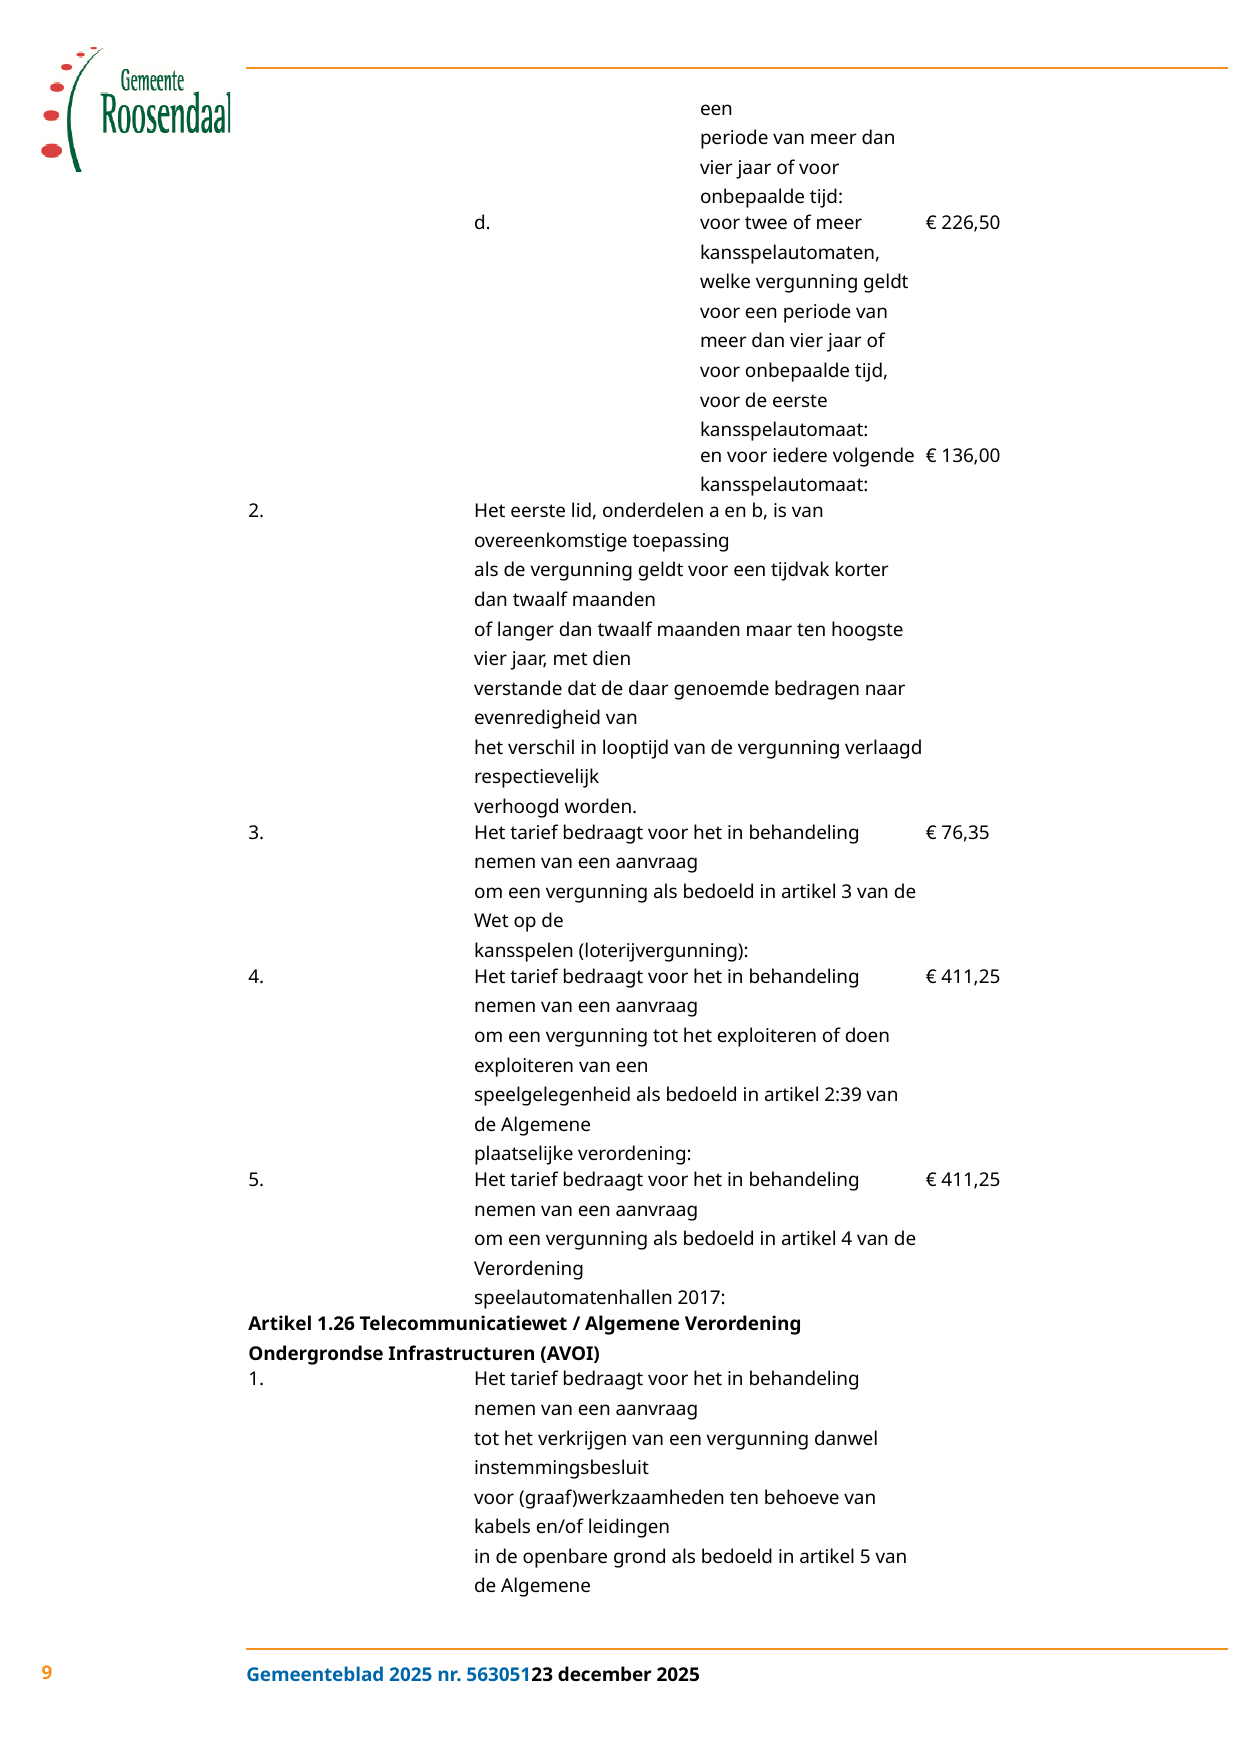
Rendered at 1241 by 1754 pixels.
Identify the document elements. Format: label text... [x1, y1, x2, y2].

table_cell Het tarief bedraagt voor het in behandeling nemen van een aanvraag tot het verkrijgen van een vergunning danwel instemmingsbesluit voor (graaf)werkzaamheden ten behoeve van kabels en/of leidingen in de openbare grond als bedoeld in artikel 5 van de Algemene [474, 1366, 926, 1598]
table_cell [926, 1366, 1152, 1598]
table_cell 1. [248, 1366, 474, 1598]
table_cell [926, 95, 1152, 209]
table_cell Het tarief bedraagt voor het in behandeling nemen van een aanvraag om een vergunning tot het exploiteren of doen exploiteren van een speelgelegenheid als bedoeld in artikel 2:39 van de Algemene plaatselijke verordening: [474, 963, 926, 1166]
table_cell Het tarief bedraagt voor het in behandeling nemen van een aanvraag om een vergunning als bedoeld in artikel 4 van de Verordening speelautomatenhallen 2017: [474, 1166, 926, 1310]
table_cell € 226,50 [926, 209, 1152, 442]
table_cell € 411,25 [926, 1166, 1152, 1310]
table_cell Het eerste lid, onderdelen a en b, is van overeenkomstige toepassing als de vergunning geldt voor een tijdvak korter dan twaalf maanden of langer dan twaalf maanden maar ten hoogste vier jaar, met dien verstande dat de daar genoemde bedragen naar evenredigheid van het verschil in looptijd van de vergunning verlaagd respectievelijk verhoogd worden. [474, 498, 926, 819]
table_cell 5. [248, 1166, 474, 1310]
table_cell € 136,00 [926, 442, 1152, 497]
table_cell € 76,35 [926, 819, 1152, 963]
table_cell Het tarief bedraagt voor het in behandeling nemen van een aanvraag om een vergunning als bedoeld in artikel 3 van de Wet op de kansspelen (loterijvergunning): [474, 819, 926, 963]
table_cell [474, 95, 700, 209]
table_cell € 411,25 [926, 963, 1152, 1166]
table_cell 4. [248, 963, 474, 1166]
table_cell 2. [248, 498, 474, 819]
table_cell [926, 1310, 1152, 1366]
table_cell [474, 442, 700, 497]
picture [41, 47, 231, 172]
table_cell d. [474, 209, 700, 442]
table_cell [248, 442, 474, 497]
table_cell [248, 209, 474, 442]
table_cell voor twee of meer kansspelautomaten, welke vergunning geldt voor een periode van meer dan vier jaar of voor onbepaalde tijd, voor de eerste kansspelautomaat: [700, 209, 926, 442]
table_cell 3. [248, 819, 474, 963]
table_cell [248, 95, 474, 209]
table_cell [926, 498, 1152, 819]
table_cell Artikel 1.26 Telecommunicatiewet / Algemene Verordening Ondergrondse Infrastructuren (AVOI) [248, 1310, 926, 1366]
table_cell en voor iedere volgende kansspelautomaat: [700, 442, 926, 497]
table_cell een periode van meer dan vier jaar of voor onbepaalde tijd: [700, 95, 926, 209]
